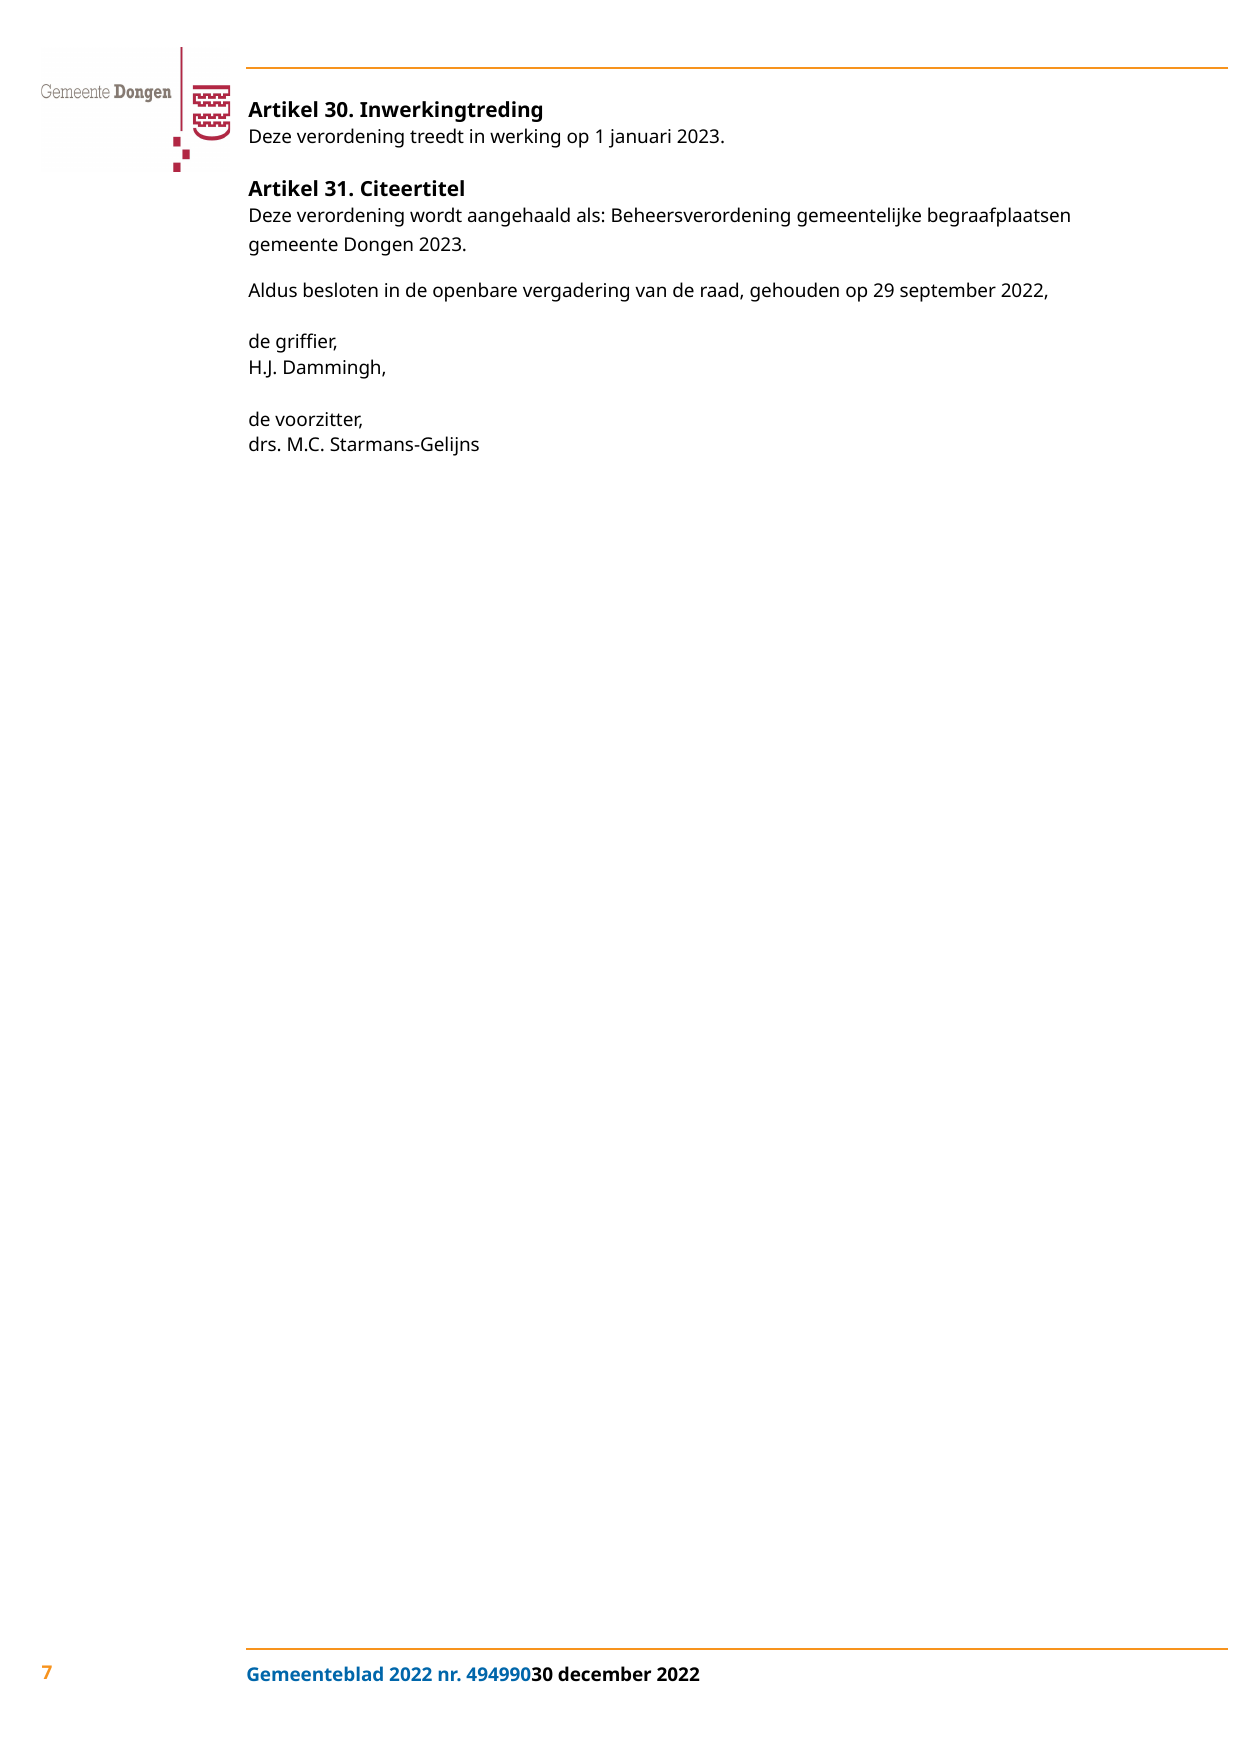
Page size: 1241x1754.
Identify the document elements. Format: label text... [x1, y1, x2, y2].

text Artikel 30. Inwerkingtreding [248, 95, 1152, 123]
text H.J. Dammingh, [248, 354, 1152, 380]
picture [41, 47, 231, 172]
text Aldus besloten in de openbare vergadering van de raad, gehouden op 29 september 2022, [248, 277, 1152, 303]
text Deze verordening wordt aangehaald als: Beheersverordening gemeentelijke begraafplaatsen gemeente Dongen 2023. [248, 202, 1152, 257]
text de voorzitter, [248, 406, 1152, 432]
text de griffier, [248, 329, 1152, 354]
text drs. M.C. Starmans-Gelijns [248, 432, 1152, 457]
text Deze verordening treedt in werking op 1 januari 2023. [248, 123, 1152, 149]
text Artikel 31. Citeertitel [248, 174, 1152, 202]
